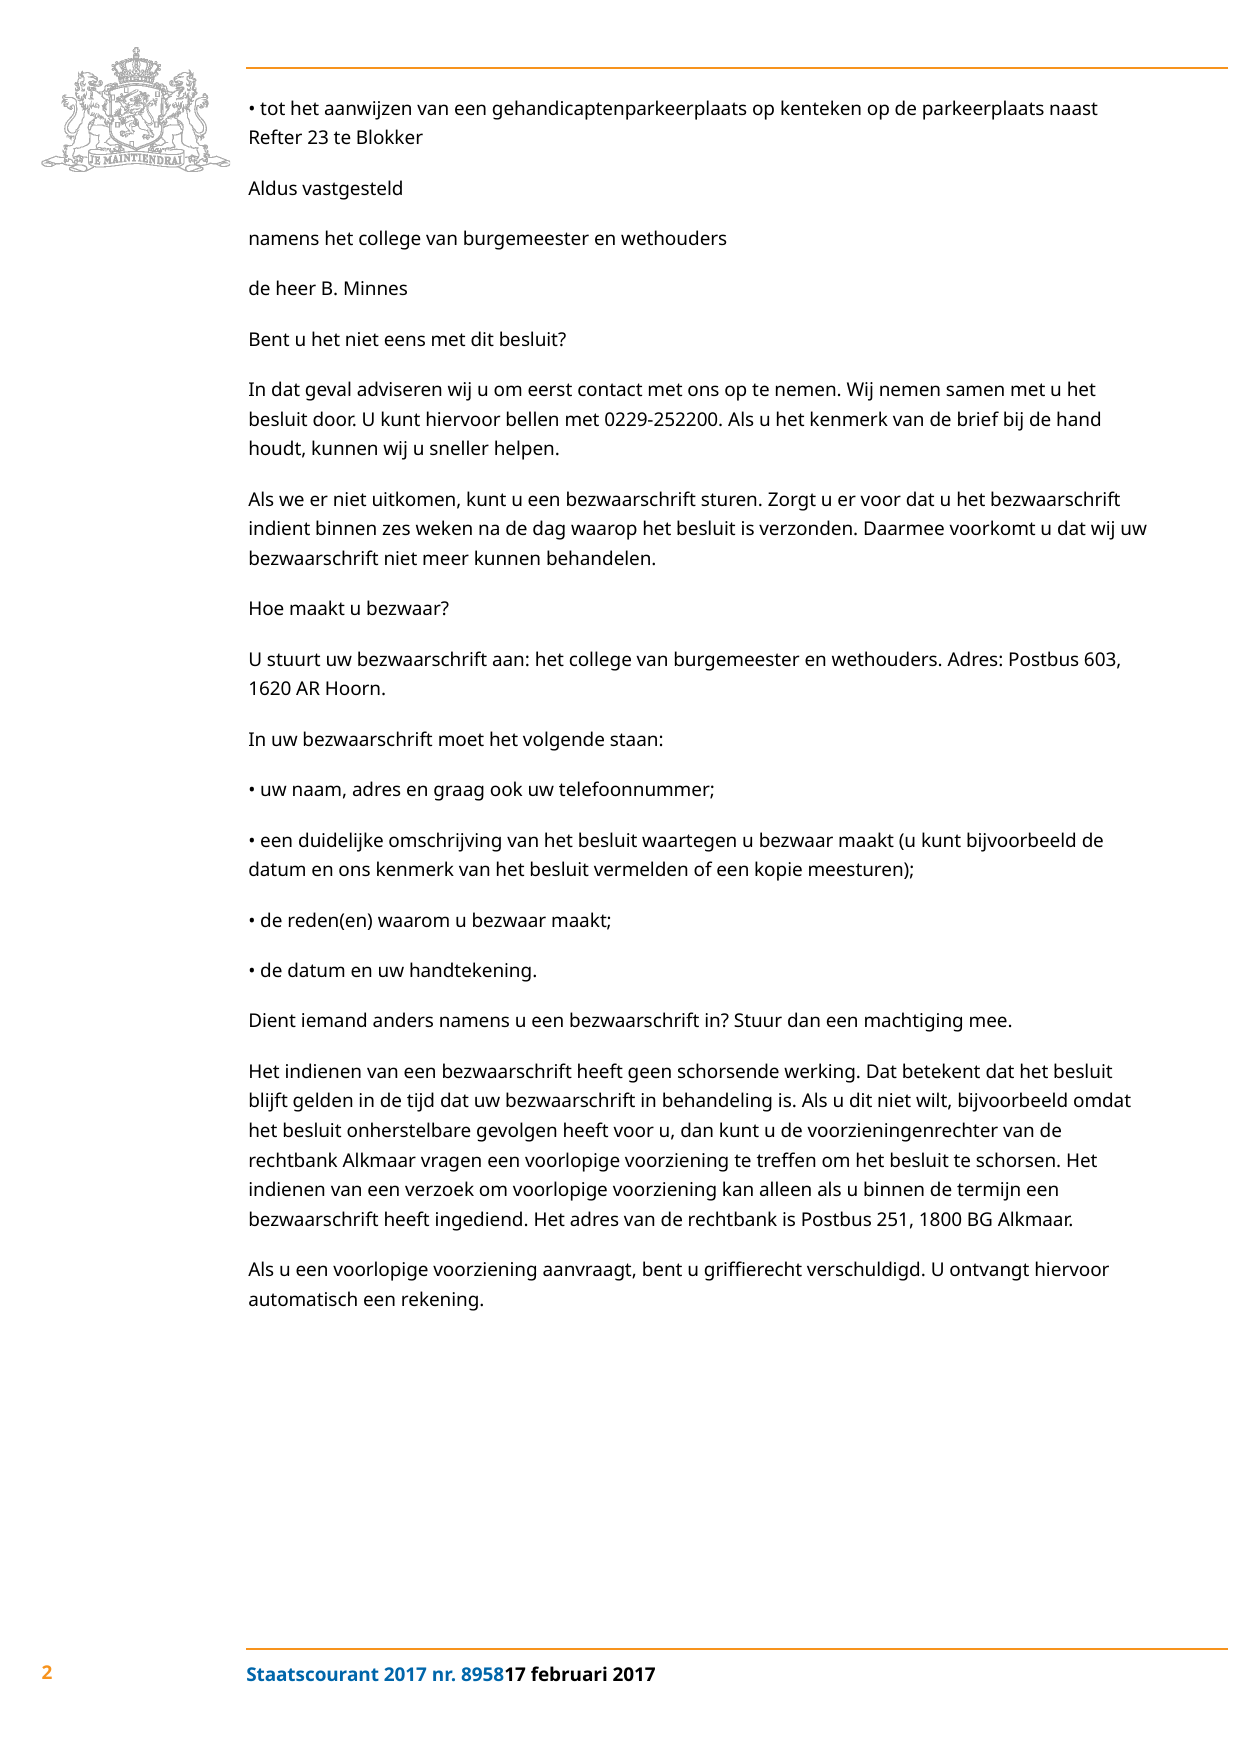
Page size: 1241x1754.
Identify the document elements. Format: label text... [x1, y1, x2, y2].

text • een duidelijke omschrijving van het besluit waartegen u bezwaar maakt (u kunt bijvoorbeeld de datum en ons kenmerk van het besluit vermelden of een kopie meesturen); [248, 827, 1152, 882]
text de heer B. Minnes [248, 276, 1152, 301]
text In uw bezwaarschrift moet het volgende staan: [248, 726, 1152, 752]
text U stuurt uw bezwaarschrift aan: het college van burgemeester en wethouders. Adres: Postbus 603, 1620 AR Hoorn. [248, 646, 1152, 701]
text • uw naam, adres en graag ook uw telefoonnummer; [248, 776, 1152, 802]
text Dient iemand anders namens u een bezwaarschrift in? Stuur dan een machtiging mee. [248, 1008, 1152, 1033]
text namens het college van burgemeester en wethouders [248, 225, 1152, 251]
text Bent u het niet eens met dit besluit? [248, 326, 1152, 352]
text • de datum en uw handtekening. [248, 957, 1152, 983]
text • de reden(en) waarom u bezwaar maakt; [248, 907, 1152, 933]
text Als we er niet uitkomen, kunt u een bezwaarschrift sturen. Zorgt u er voor dat u het bezwaarschrift indient binnen zes weken na de dag waarop het besluit is verzonden. Daarmee voorkomt u dat wij uw bezwaarschrift niet meer kunnen behandelen. [248, 486, 1152, 571]
text • tot het aanwijzen van een gehandicaptenparkeerplaats op kenteken op de parkeerplaats naast Refter 23 te Blokker [248, 95, 1152, 150]
picture [41, 47, 231, 172]
text Hoe maakt u bezwaar? [248, 596, 1152, 621]
text Als u een voorlopige voorziening aanvraagt, bent u griffierecht verschuldigd. U ontvangt hiervoor automatisch een rekening. [248, 1256, 1152, 1312]
text Aldus vastgesteld [248, 175, 1152, 201]
text Het indienen van een bezwaarschrift heeft geen schorsende werking. Dat betekent dat het besluit blijft gelden in de tijd dat uw bezwaarschrift in behandeling is. Als u dit niet wilt, bijvoorbeeld omdat het besluit onherstelbare gevolgen heeft voor u, dan kunt u de voorzieningenrechter van de rechtbank Alkmaar vragen een voorlopige voorziening te treffen om het besluit te schorsen. Het indienen van een verzoek om voorlopige voorziening kan alleen als u binnen de termijn een bezwaarschrift heeft ingediend. Het adres van de rechtbank is Postbus 251, 1800 BG Alkmaar. [248, 1058, 1152, 1232]
text In dat geval adviseren wij u om eerst contact met ons op te nemen. Wij nemen samen met u het besluit door. U kunt hiervoor bellen met 0229-252200. Als u het kenmerk van de brief bij de hand houdt, kunnen wij u sneller helpen. [248, 376, 1152, 461]
